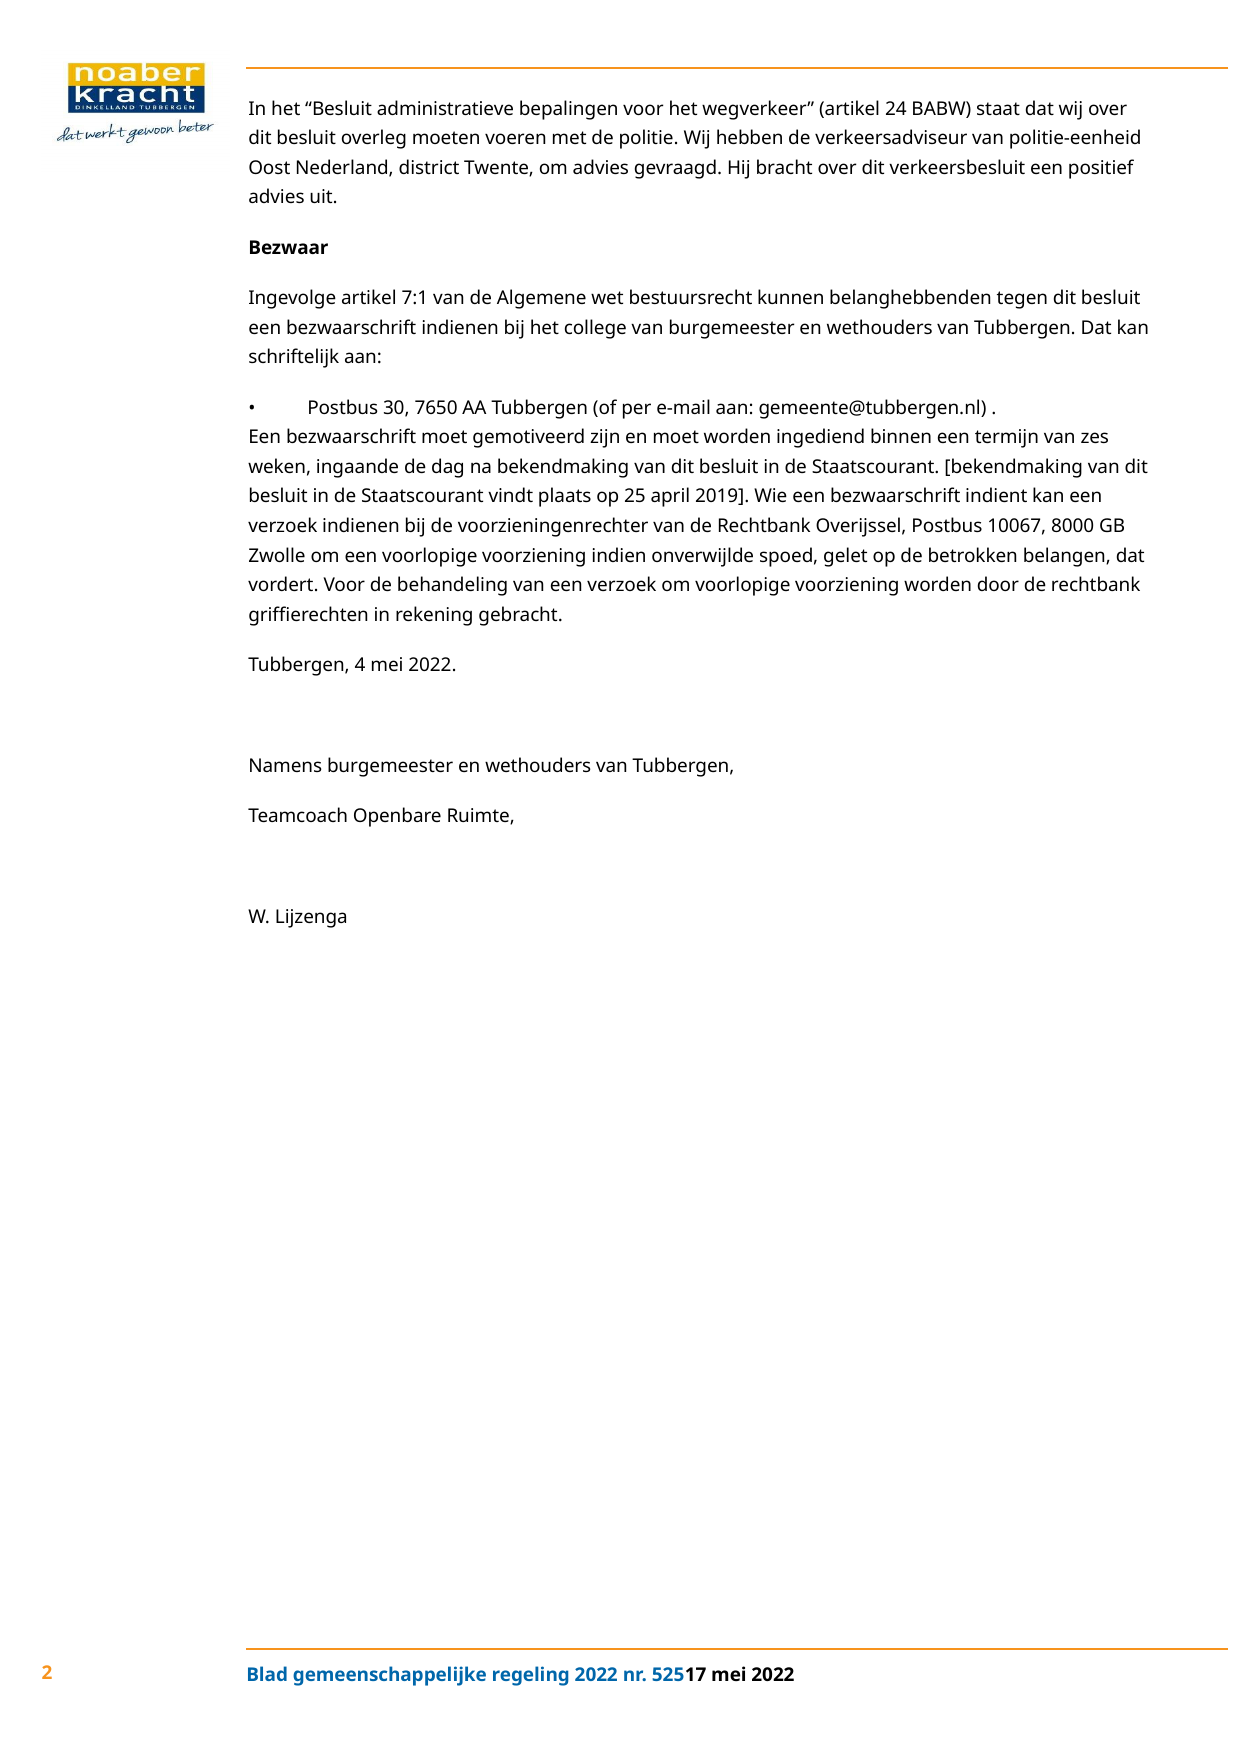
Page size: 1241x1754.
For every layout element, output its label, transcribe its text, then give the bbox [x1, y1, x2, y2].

text Ingevolge artikel 7:1 van de Algemene wet bestuursrecht kunnen belanghebbenden tegen dit besluit een bezwaarschrift indienen bij het college van burgemeester en wethouders van Tubbergen. Dat kan schriftelijk aan: [248, 284, 1152, 369]
text Teamcoach Openbare Ruimte, [248, 803, 1152, 828]
text W. Lijzenga [248, 903, 1152, 929]
text Namens burgemeester en wethouders van Tubbergen, [248, 752, 1152, 778]
picture [41, 47, 231, 172]
text Een bezwaarschrift moet gemotiveerd zijn en moet worden ingediend binnen een termijn van zes weken, ingaande de dag na bekendmaking van dit besluit in de Staatscourant. [bekendmaking van dit besluit in de Staatscourant vindt plaats op 25 april 2019]. Wie een bezwaarschrift indient kan een verzoek indienen bij de voorzieningenrechter van de Rechtbank Overijssel, Postbus 10067, 8000 GB Zwolle om een voorlopige voorziening indien onverwijlde spoed, gelet op de betrokken belangen, dat vordert. Voor de behandeling van een verzoek om voorlopige voorziening worden door de rechtbank griffierechten in rekening gebracht. [248, 423, 1152, 627]
text In het “Besluit administratieve bepalingen voor het wegverkeer” (artikel 24 BABW) staat dat wij over dit besluit overleg moeten voeren met de politie. Wij hebben de verkeersadviseur van politie-eenheid Oost Nederland, district Twente, om advies gevraagd. Hij bracht over dit verkeersbesluit een positief advies uit. [248, 95, 1152, 209]
text Bezwaar [248, 234, 1152, 260]
list Postbus 30, 7650 AA Tubbergen (of per e-mail aan: gemeente@tubbergen.nl) . [248, 394, 1152, 420]
text Tubbergen, 4 mei 2022. [248, 651, 1152, 677]
